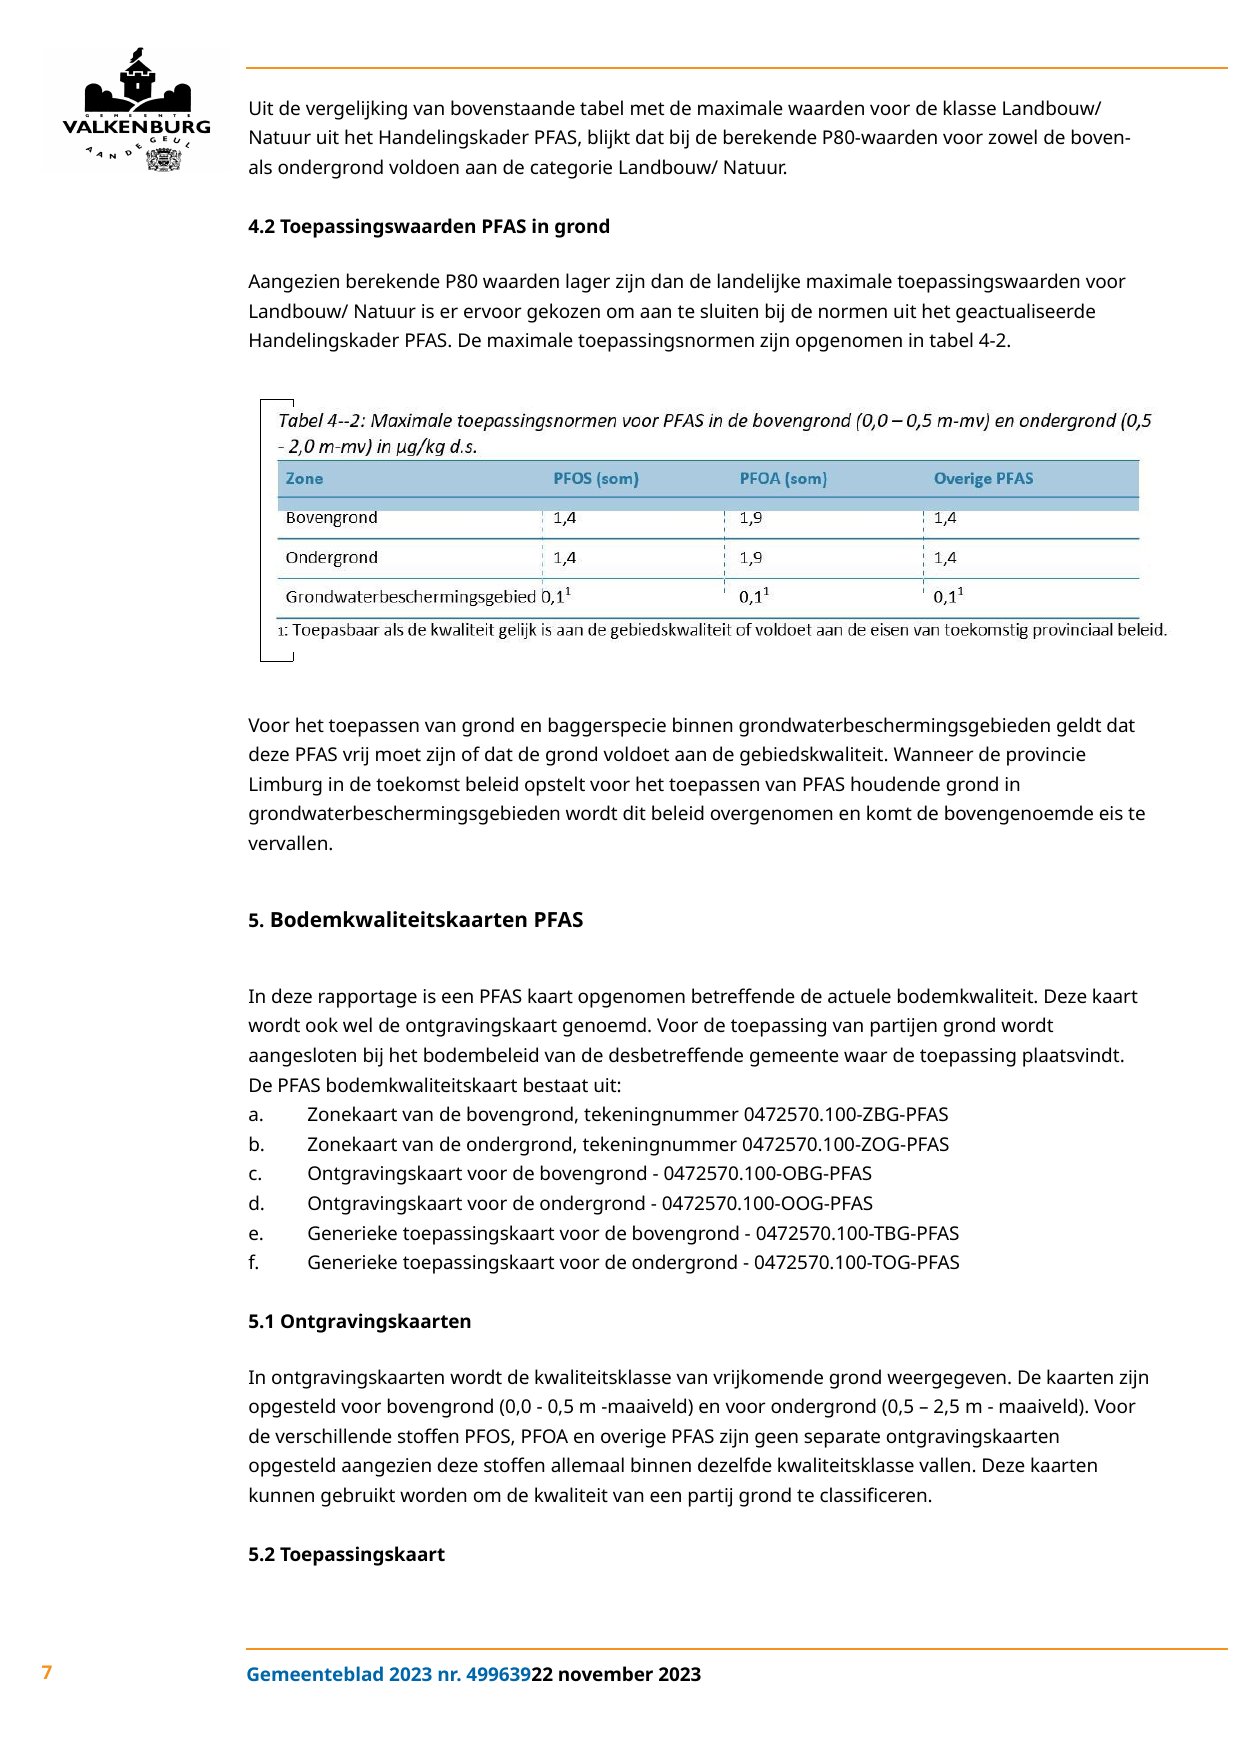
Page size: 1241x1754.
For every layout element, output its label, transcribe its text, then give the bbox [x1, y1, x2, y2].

text 5. Bodemkwaliteitskaarten PFAS [248, 905, 1152, 934]
text Voor het toepassen van grond en baggerspecie binnen grondwaterbeschermingsgebieden geldt dat deze PFAS vrij moet zijn of dat de grond voldoet aan de gebiedskwaliteit. Wanneer de provincie Limburg in de toekomst beleid opstelt voor het toepassen van PFAS houdende grond in grondwaterbeschermingsgebieden wordt dit beleid overgenomen en komt de bovengenoemde eis te vervallen. [248, 712, 1152, 856]
list Zonekaart van de bovengrond, tekeningnummer 0472570.100-ZBG-PFAS [248, 1101, 1152, 1127]
picture [41, 47, 231, 172]
text De PFAS bodemkwaliteitskaart bestaat uit: [248, 1072, 1152, 1098]
text 4.2 Toepassingswaarden PFAS in grond [248, 213, 1152, 239]
text Aangezien berekende P80 waarden lager zijn dan de landelijke maximale toepassingswaarden voor Landbouw/ Natuur is er ervoor gekozen om aan te sluiten bij de normen uit het geactualiseerde Handelingskader PFAS. De maximale toepassingsnormen zijn opgenomen in tabel 4-2. [248, 268, 1152, 353]
text In ontgravingskaarten wordt de kwaliteitsklasse van vrijkomende grond weergegeven. De kaarten zijn opgesteld voor bovengrond (0,0 - 0,5 m -maaiveld) en voor ondergrond (0,5 – 2,5 m - maaiveld). Voor de verschillende stoffen PFOS, PFOA en overige PFAS zijn geen separate ontgravingskaarten opgesteld aangezien deze stoffen allemaal binnen dezelfde kwaliteitsklasse vallen. Deze kaarten kunnen gebruikt worden om de kwaliteit van een partij grond te classificeren. [248, 1364, 1152, 1508]
text 5.1 Ontgravingskaarten [248, 1308, 1152, 1334]
list Generieke toepassingskaart voor de ondergrond - 0472570.100-TOG-PFAS [248, 1249, 1152, 1275]
list Generieke toepassingskaart voor de bovengrond - 0472570.100-TBG-PFAS [248, 1220, 1152, 1246]
text Uit de vergelijking van bovenstaande tabel met de maximale waarden voor de klasse Landbouw/ Natuur uit het Handelingskader PFAS, blijkt dat bij de berekende P80-waarden voor zowel de boven- als ondergrond voldoen aan de categorie Landbouw/ Natuur. [248, 95, 1152, 180]
list Zonekaart van de ondergrond, tekeningnummer 0472570.100-ZOG-PFAS [248, 1131, 1152, 1157]
list Ontgravingskaart voor de bovengrond - 0472570.100-OBG-PFAS [248, 1161, 1152, 1186]
text In deze rapportage is een PFAS kaart opgenomen betreffende de actuele bodemkwaliteit. Deze kaart wordt ook wel de ontgravingskaart genoemd. Voor de toepassing van partijen grond wordt aangesloten bij het bodembeleid van de desbetreffende gemeente waar de toepassing plaatsvindt. [248, 983, 1152, 1068]
list Ontgravingskaart voor de ondergrond - 0472570.100-OOG-PFAS [248, 1190, 1152, 1216]
picture [268, 407, 1173, 652]
text 5.2 Toepassingskaart [248, 1541, 1152, 1567]
